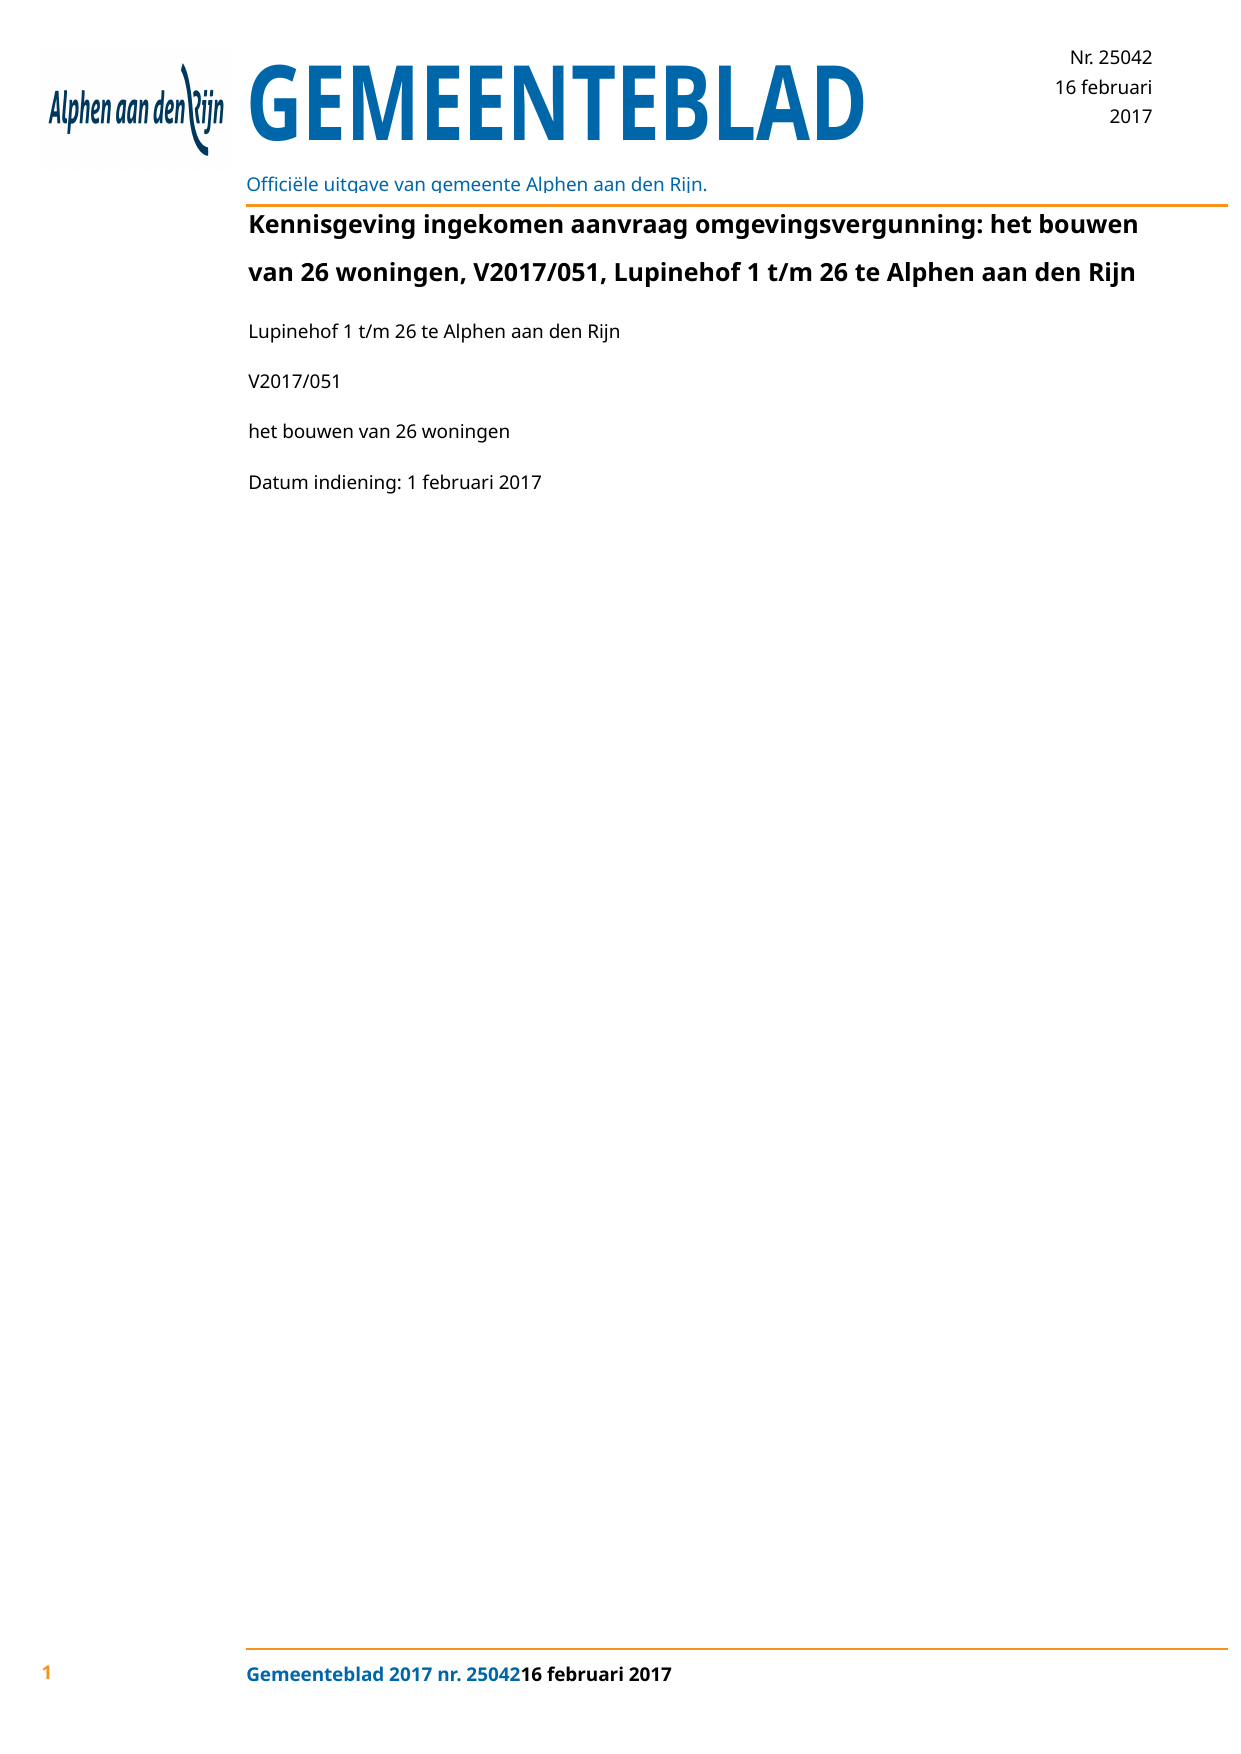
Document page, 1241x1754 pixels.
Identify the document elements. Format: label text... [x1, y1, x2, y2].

text Lupinehof 1 t/m 26 te Alphen aan den Rijn [248, 318, 1152, 344]
text het bouwen van 26 woningen [248, 419, 1152, 444]
text Kennisgeving ingekomen aanvraag omgevingsvergunning: het bouwen van 26 woningen, V2017/051, Lupinehof 1 t/m 26 te Alphen aan den Rijn [248, 207, 1152, 288]
text Datum indiening: 1 februari 2017 [248, 469, 1152, 495]
picture [41, 47, 231, 172]
text V2017/051 [248, 368, 1152, 394]
